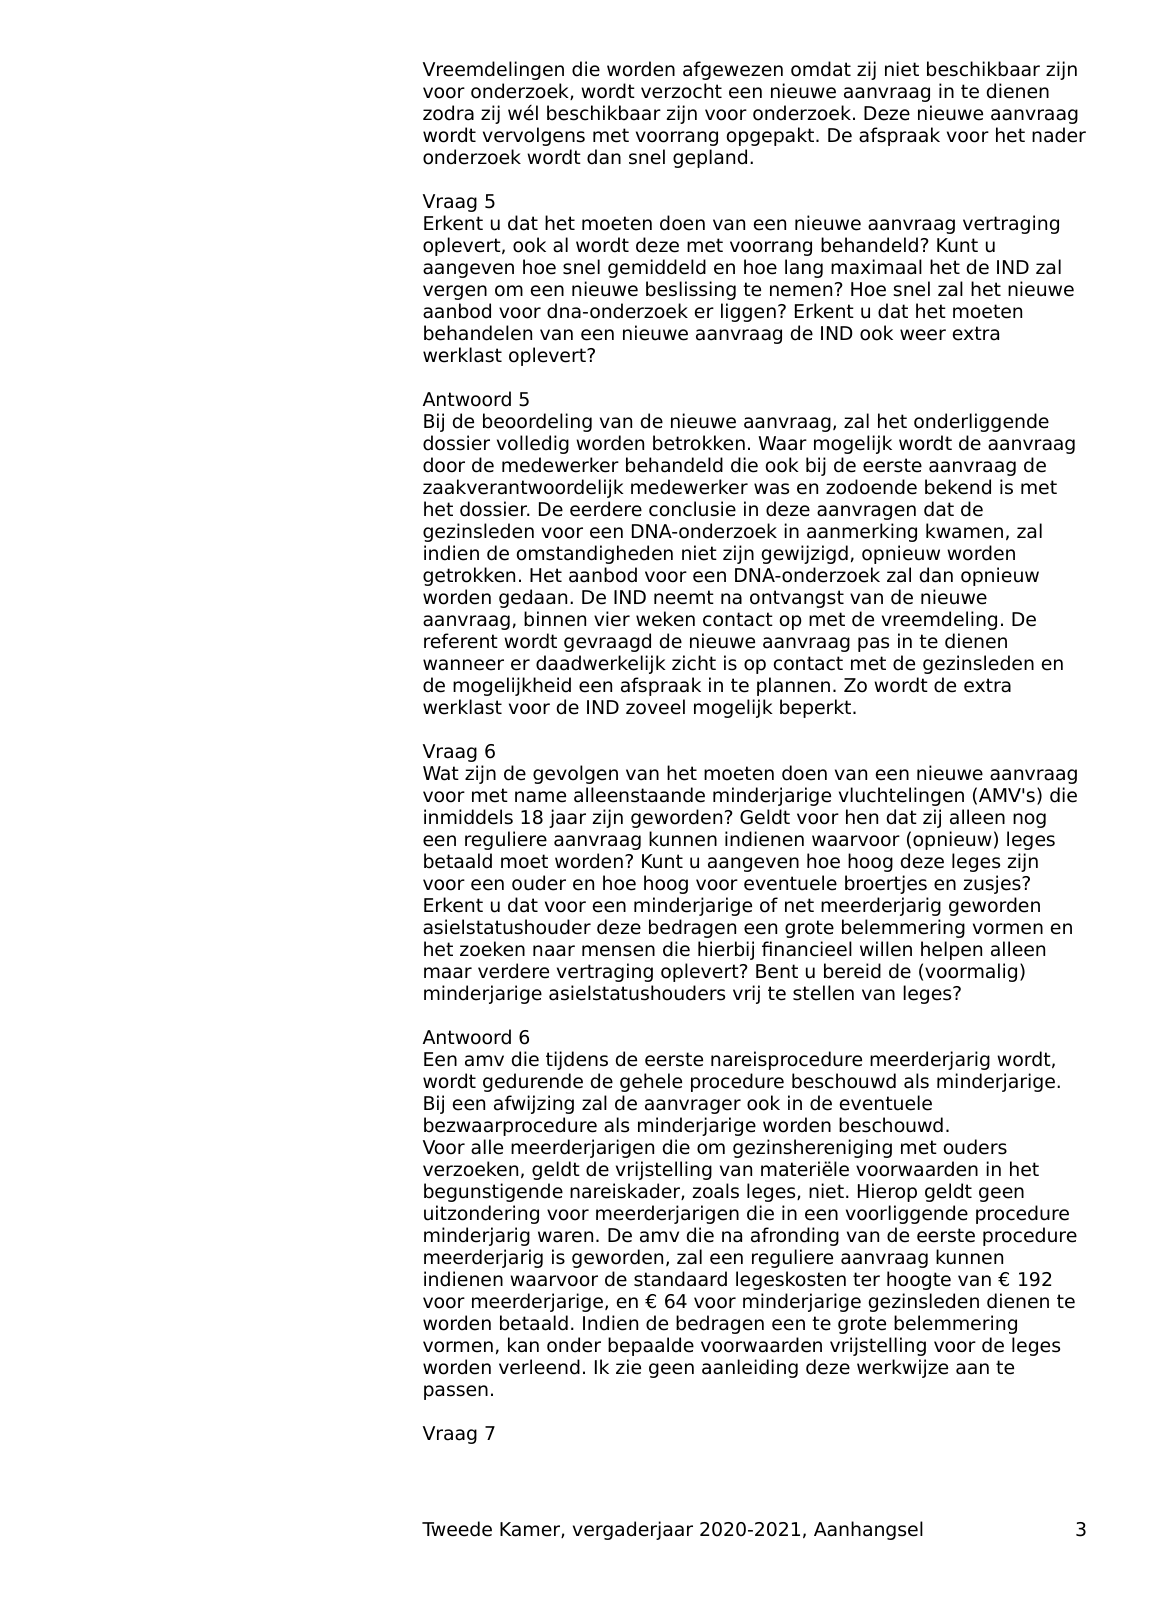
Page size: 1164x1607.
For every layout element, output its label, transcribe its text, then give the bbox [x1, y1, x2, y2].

text Bij de beoordeling van de nieuwe aanvraag, zal het onderliggende dossier volledig worden betrokken. Waar mogelijk wordt de aanvraag door de medewerker behandeld die ook bij de eerste aanvraag de zaakverantwoordelijk medewerker was en zodoende bekend is met het dossier. De eerdere conclusie in deze aanvragen dat de gezinsleden voor een DNA-onderzoek in aanmerking kwamen, zal indien de omstandigheden niet zijn gewijzigd, opnieuw worden getrokken. Het aanbod voor een DNA-onderzoek zal dan opnieuw worden gedaan. De IND neemt na ontvangst van de nieuwe aanvraag, binnen vier weken contact op met de vreemdeling. De referent wordt gevraagd de nieuwe aanvraag pas in te dienen wanneer er daadwerkelijk zicht is op contact met de gezinsleden en de mogelijkheid een afspraak in te plannen. Zo wordt de extra werklast voor de IND zoveel mogelijk beperkt. [422, 411, 1087, 719]
text Voor alle meerderjarigen die om gezinshereniging met ouders verzoeken, geldt de vrijstelling van materiële voorwaarden in het begunstigende nareiskader, zoals leges, niet. Hierop geldt geen uitzondering voor meerderjarigen die in een voorliggende procedure minderjarig waren. De amv die na afronding van de eerste procedure meerderjarig is geworden, zal een reguliere aanvraag kunnen indienen waarvoor de standaard legeskosten ter hoogte van € 192 voor meerderjarige, en € 64 voor minderjarige gezinsleden dienen te worden betaald. Indien de bedragen een te grote belemmering vormen, kan onder bepaalde voorwaarden vrijstelling voor de leges worden verleend. Ik zie geen aanleiding deze werkwijze aan te passen. [422, 1137, 1087, 1401]
text Vraag 7 [422, 1423, 1087, 1445]
text Vreemdelingen die worden afgewezen omdat zij niet beschikbaar zijn voor onderzoek, wordt verzocht een nieuwe aanvraag in te dienen zodra zij wél beschikbaar zijn voor onderzoek. Deze nieuwe aanvraag wordt vervolgens met voorrang opgepakt. De afspraak voor het nader onderzoek wordt dan snel gepland. [422, 59, 1087, 169]
text Vraag 5 [422, 191, 1087, 213]
text Een amv die tijdens de eerste nareisprocedure meerderjarig wordt, wordt gedurende de gehele procedure beschouwd als minderjarige. Bij een afwijzing zal de aanvrager ook in de eventuele bezwaarprocedure als minderjarige worden beschouwd. [422, 1049, 1087, 1137]
text Antwoord 5 [422, 389, 1087, 411]
text Wat zijn de gevolgen van het moeten doen van een nieuwe aanvraag voor met name alleenstaande minderjarige vluchtelingen (AMV's) die inmiddels 18 jaar zijn geworden? Geldt voor hen dat zij alleen nog een reguliere aanvraag kunnen indienen waarvoor (opnieuw) leges betaald moet worden? Kunt u aangeven hoe hoog deze leges zijn voor een ouder en hoe hoog voor eventuele broertjes en zusjes? Erkent u dat voor een minderjarige of net meerderjarig geworden asielstatushouder deze bedragen een grote belemmering vormen en het zoeken naar mensen die hierbij financieel willen helpen alleen maar verdere vertraging oplevert? Bent u bereid de (voormalig) minderjarige asielstatushouders vrij te stellen van leges? [422, 763, 1087, 1005]
text Antwoord 6 [422, 1027, 1087, 1049]
text Erkent u dat het moeten doen van een nieuwe aanvraag vertraging oplevert, ook al wordt deze met voorrang behandeld? Kunt u aangeven hoe snel gemiddeld en hoe lang maximaal het de IND zal vergen om een nieuwe beslissing te nemen? Hoe snel zal het nieuwe aanbod voor dna-onderzoek er liggen? Erkent u dat het moeten behandelen van een nieuwe aanvraag de IND ook weer extra werklast oplevert? [422, 213, 1087, 367]
text Vraag 6 [422, 741, 1087, 763]
